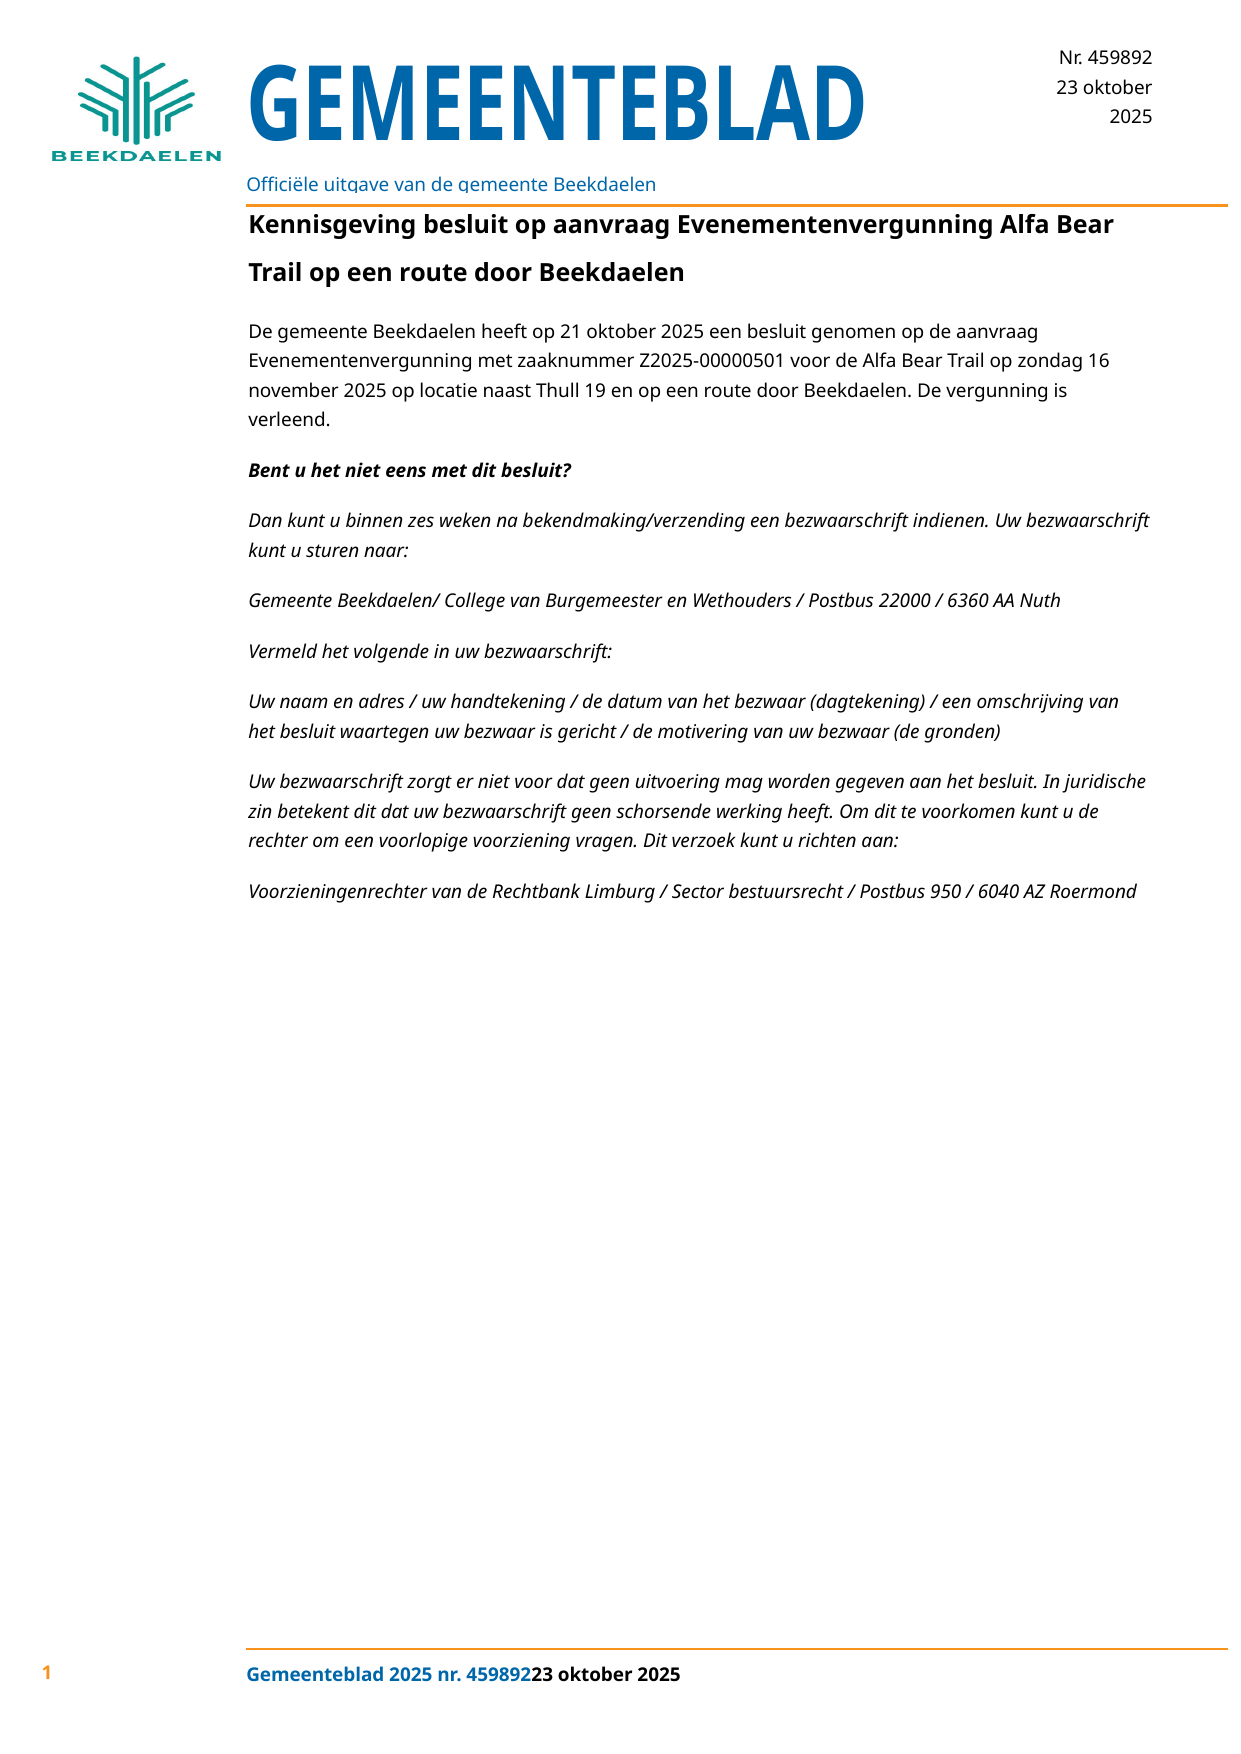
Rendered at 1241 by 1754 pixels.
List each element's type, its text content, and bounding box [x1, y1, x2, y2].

text Uw naam en adres / uw handtekening / de datum van het bezwaar (dagtekening) / een omschrijving van het besluit waartegen uw bezwaar is gericht / de motivering van uw bezwaar (de gronden) [248, 688, 1152, 744]
text Voorzieningenrechter van de Rechtbank Limburg / Sector bestuursrecht / Postbus 950 / 6040 AZ Roermond [248, 878, 1152, 904]
text Kennisgeving besluit op aanvraag Evenementenvergunning Alfa Bear Trail op een route door Beekdaelen [248, 207, 1152, 288]
text Vermeld het volgende in uw bezwaarschrift: [248, 638, 1152, 664]
text Bent u het niet eens met dit besluit? [248, 457, 1152, 483]
text Dan kunt u binnen zes weken na bekendmaking/verzending een bezwaarschrift indienen. Uw bezwaarschrift kunt u sturen naar: [248, 507, 1152, 563]
text De gemeente Beekdaelen heeft op 21 oktober 2025 een besluit genomen op de aanvraag Evenementenvergunning met zaaknummer Z2025-00000501 voor de Alfa Bear Trail op zondag 16 november 2025 op locatie naast Thull 19 en op een route door Beekdaelen. De vergunning is verleend. [248, 318, 1152, 432]
text Uw bezwaarschrift zorgt er niet voor dat geen uitvoering mag worden gegeven aan het besluit. In juridische zin betekent dit dat uw bezwaarschrift geen schorsende werking heeft. Om dit te voorkomen kunt u de rechter om een voorlopige voorziening vragen. Dit verzoek kunt u richten aan: [248, 768, 1152, 853]
picture [41, 47, 231, 172]
text Gemeente Beekdaelen/ College van Burgemeester en Wethouders / Postbus 22000 / 6360 AA Nuth [248, 587, 1152, 613]
